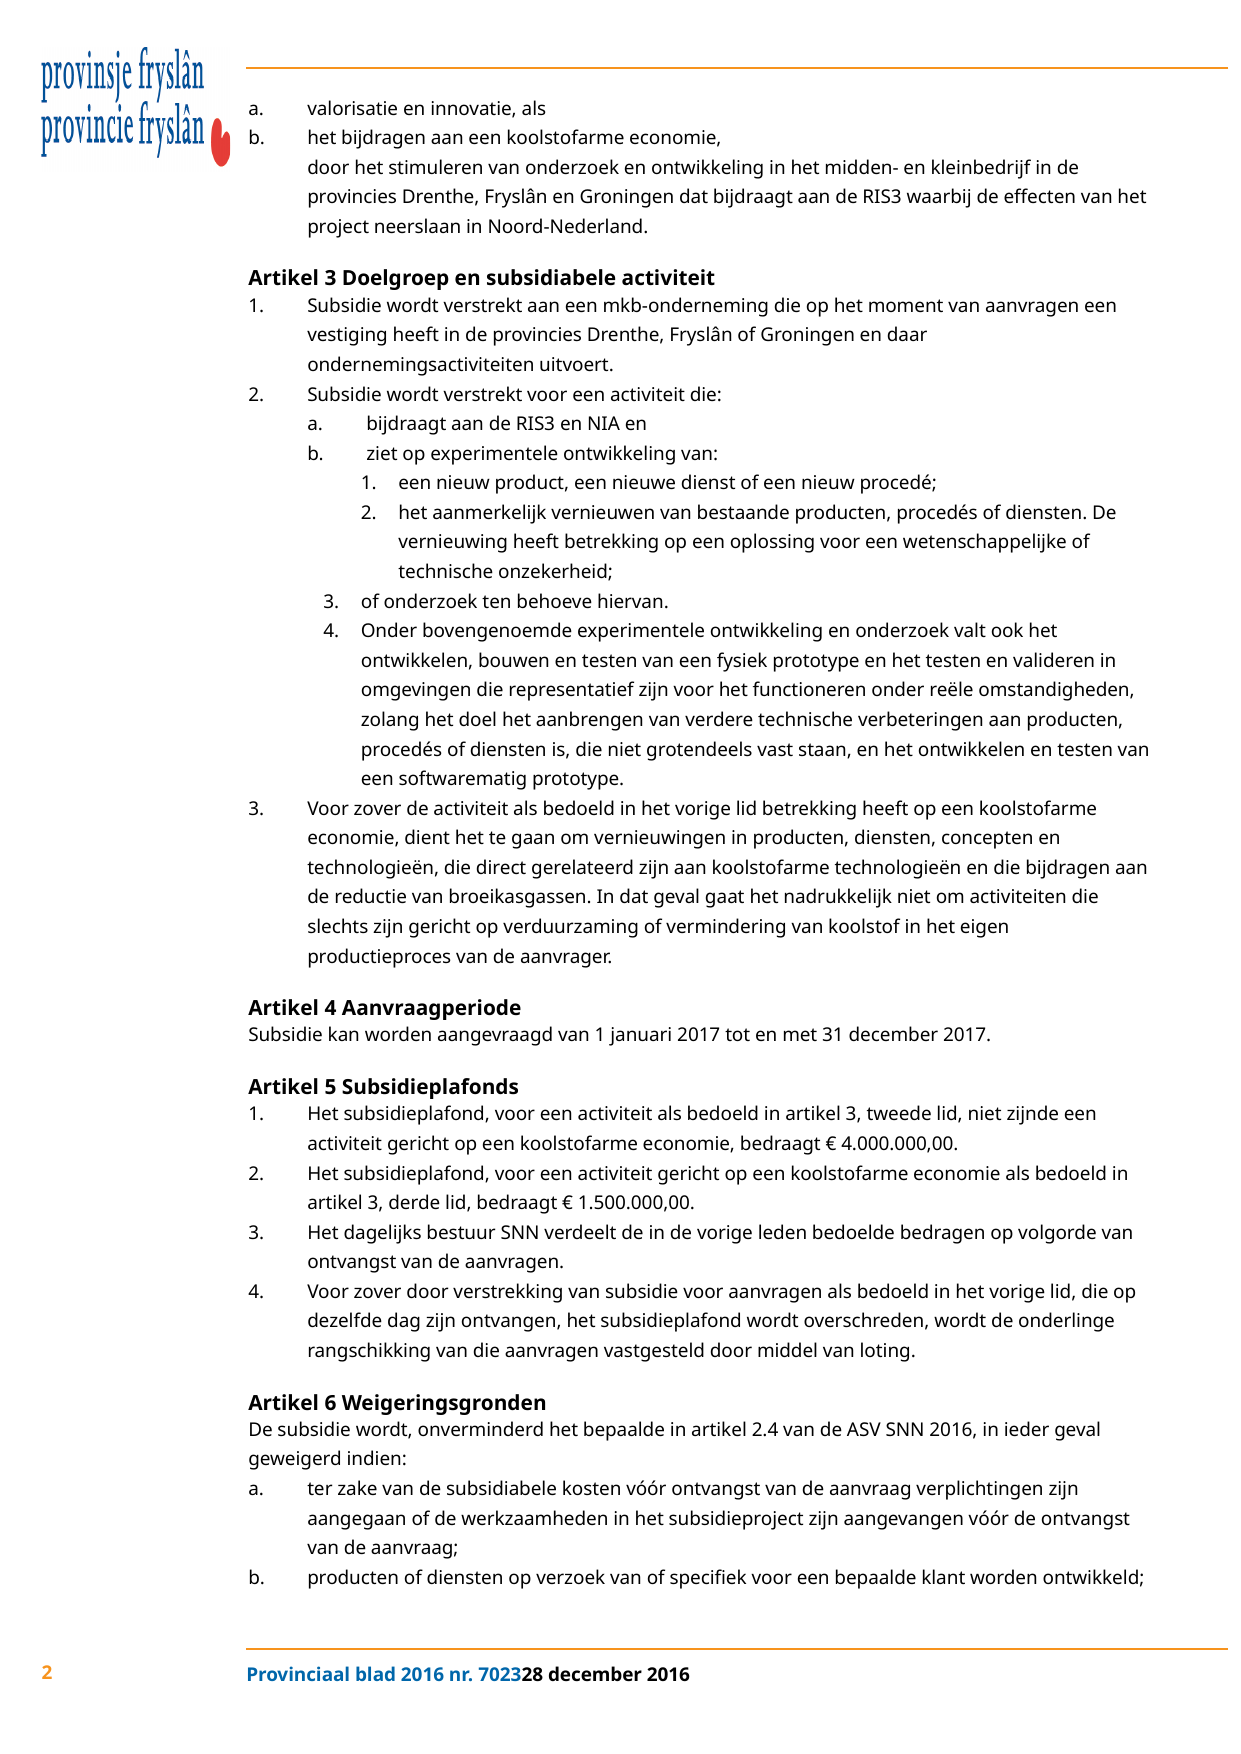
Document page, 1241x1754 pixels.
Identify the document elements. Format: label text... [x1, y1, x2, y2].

text Artikel 6 Weigeringsgronden [248, 1388, 1152, 1416]
list of onderzoek ten behoeve hiervan. [323, 588, 1152, 613]
list Voor zover door verstrekking van subsidie voor aanvragen als bedoeld in het vorige lid, die op dezelfde dag zijn ontvangen, het subsidieplafond wordt overschreden, wordt de onderlinge rangschikking van die aanvragen vastgesteld door middel van loting. [248, 1278, 1152, 1363]
list het aanmerkelijk vernieuwen van bestaande producten, procedés of diensten. De vernieuwing heeft betrekking op een oplossing voor een wetenschappelijke of technische onzekerheid; [361, 499, 1152, 584]
list ter zake van de subsidiabele kosten vóór ontvangst van de aanvraag verplichtingen zijn aangegaan of de werkzaamheden in het subsidieproject zijn aangevangen vóór de ontvangst van de aanvraag; [248, 1475, 1152, 1560]
list door het stimuleren van onderzoek en ontwikkeling in het midden- en kleinbedrijf in de provincies Drenthe, Fryslân en Groningen dat bijdraagt aan de RIS3 waarbij de effecten van het project neerslaan in Noord-Nederland. [248, 154, 1152, 239]
list Subsidie wordt verstrekt voor een activiteit die: [248, 381, 1152, 406]
list het bijdragen aan een koolstofarme economie, [248, 124, 1152, 150]
text Artikel 4 Aanvraagperiode [248, 993, 1152, 1022]
list producten of diensten op verzoek van of specifiek voor een bepaalde klant worden ontwikkeld; [248, 1564, 1152, 1590]
text De subsidie wordt, onverminderd het bepaalde in artikel 2.4 van de ASV SNN 2016, in ieder geval geweigerd indien: [248, 1416, 1152, 1471]
list een nieuw product, een nieuwe dienst of een nieuw procedé; [361, 469, 1152, 495]
list Het dagelijks bestuur SNN verdeelt de in de vorige leden bedoelde bedragen op volgorde van ontvangst van de aanvragen. [248, 1219, 1152, 1274]
text Subsidie kan worden aangevraagd van 1 januari 2017 tot en met 31 december 2017. [248, 1022, 1152, 1047]
list bijdraagt aan de RIS3 en NIA en [307, 410, 1152, 436]
list Het subsidieplafond, voor een activiteit gericht op een koolstofarme economie als bedoeld in artikel 3, derde lid, bedraagt € 1.500.000,00. [248, 1160, 1152, 1215]
picture [41, 47, 231, 172]
list Subsidie wordt verstrekt aan een mkb-onderneming die op het moment van aanvragen een vestiging heeft in de provincies Drenthe, Fryslân of Groningen en daar ondernemingsactiviteiten uitvoert. [248, 292, 1152, 377]
text Artikel 5 Subsidieplafonds [248, 1072, 1152, 1101]
list valorisatie en innovatie, als [248, 95, 1152, 121]
list Het subsidieplafond, voor een activiteit als bedoeld in artikel 3, tweede lid, niet zijnde een activiteit gericht op een koolstofarme economie, bedraagt € 4.000.000,00. [248, 1101, 1152, 1156]
list Onder bovengenoemde experimentele ontwikkeling en onderzoek valt ook het ontwikkelen, bouwen en testen van een fysiek prototype en het testen en valideren in omgevingen die representatief zijn voor het functioneren onder reële omstandigheden, zolang het doel het aanbrengen van verdere technische verbeteringen aan producten, procedés of diensten is, die niet grotendeels vast staan, en het ontwikkelen en testen van een softwarematig prototype. [323, 617, 1152, 791]
text Artikel 3 Doelgroep en subsidiabele activiteit [248, 263, 1152, 292]
list Voor zover de activiteit als bedoeld in het vorige lid betrekking heeft op een koolstofarme economie, dient het te gaan om vernieuwingen in producten, diensten, concepten en technologieën, die direct gerelateerd zijn aan koolstofarme technologieën en die bijdragen aan de reductie van broeikasgassen. In dat geval gaat het nadrukkelijk niet om activiteiten die slechts zijn gericht op verduurzaming of vermindering van koolstof in het eigen productieproces van de aanvrager. [248, 795, 1152, 968]
list ziet op experimentele ontwikkeling van: [307, 440, 1152, 466]
